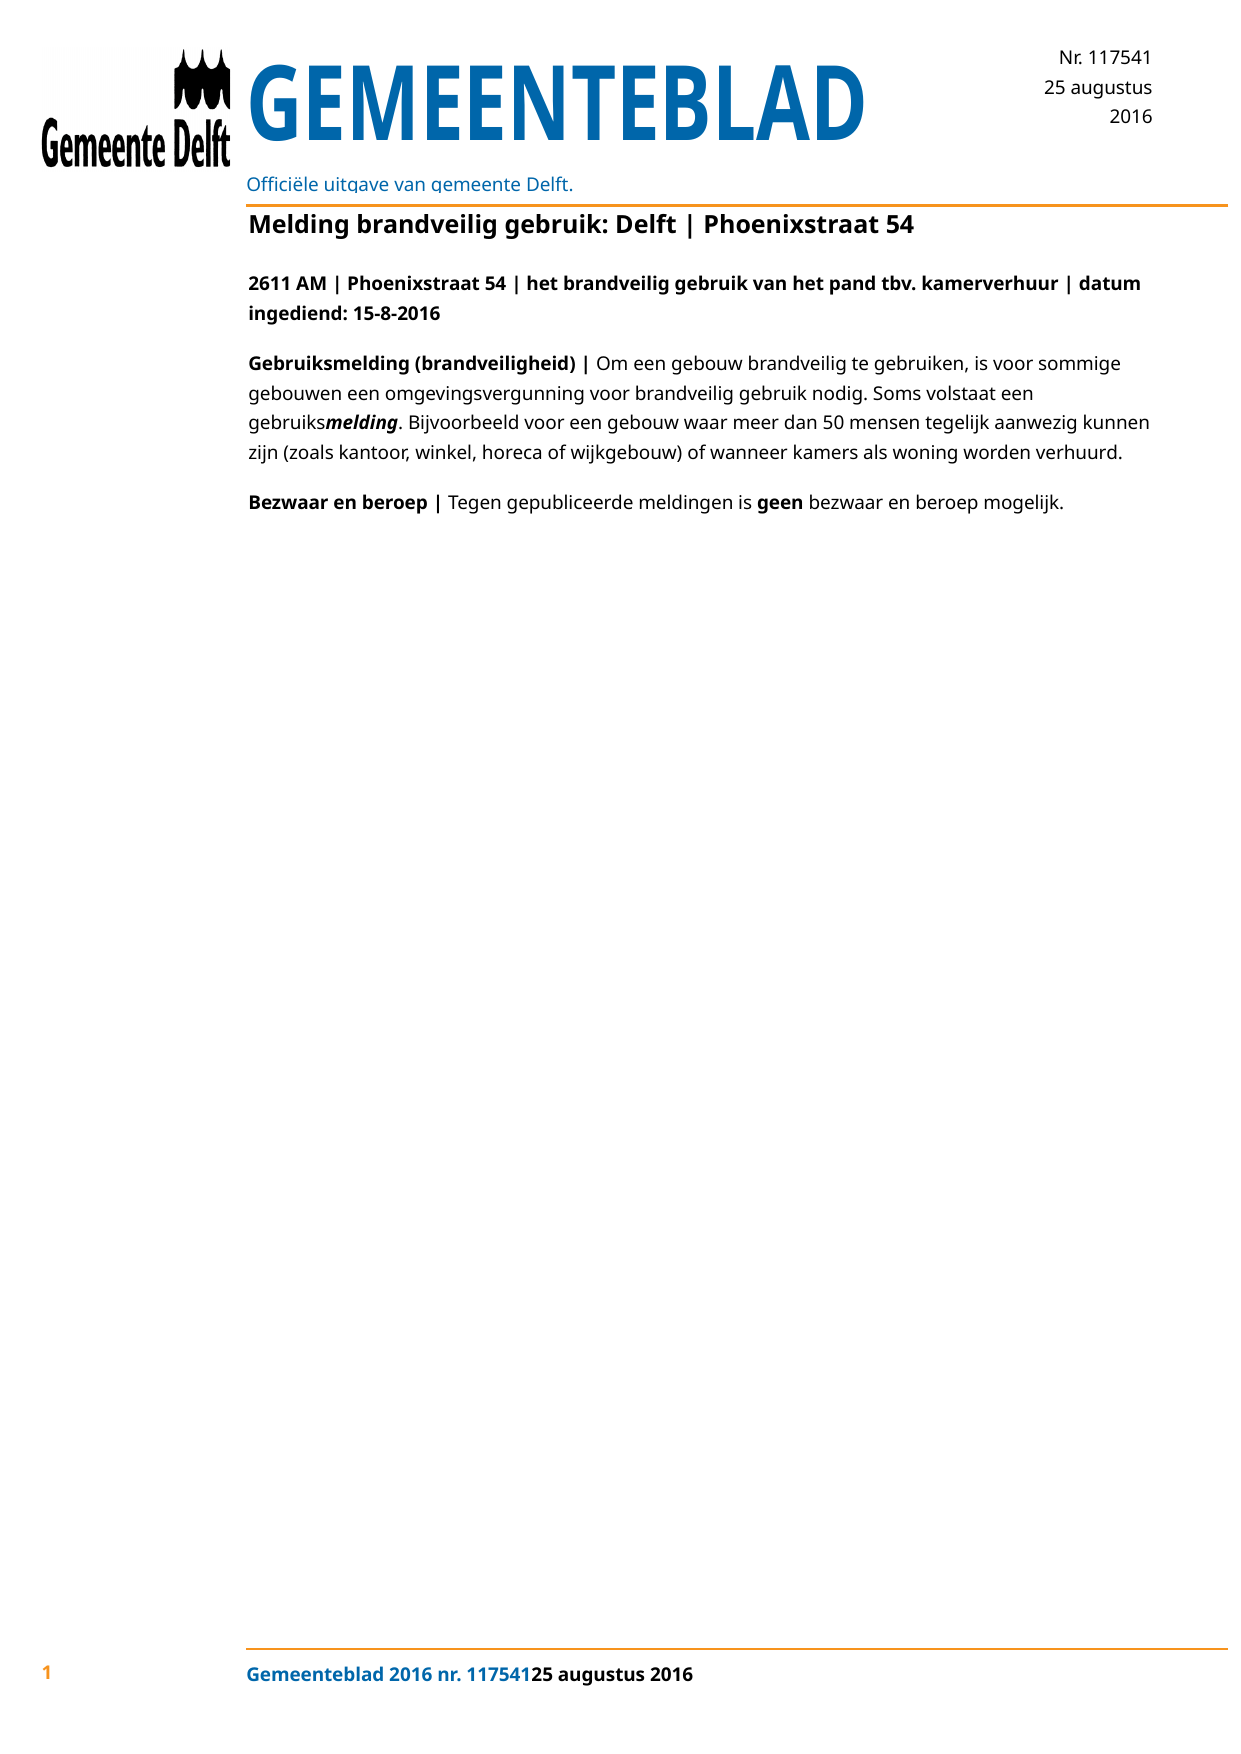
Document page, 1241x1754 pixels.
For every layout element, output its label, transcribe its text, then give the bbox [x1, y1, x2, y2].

text 2611 AM | Phoenixstraat 54 | het brandveilig gebruik van het pand tbv. kamerverhuur | datum ingediend: 15-8-2016 [248, 270, 1152, 326]
text Melding brandveilig gebruik: Delft | Phoenixstraat 54 [248, 207, 1152, 241]
text Gebruiksmelding (brandveiligheid) | Om een gebouw brandveilig te gebruiken, is voor sommige gebouwen een omgevingsvergunning voor brandveilig gebruik nodig. Soms volstaat een gebruiksmelding. Bijvoorbeeld voor een gebouw waar meer dan 50 mensen tegelijk aanwezig kunnen zijn (zoals kantoor, winkel, horeca of wijkgebouw) of wanneer kamers als woning worden verhuurd. [248, 350, 1152, 465]
picture [41, 47, 231, 172]
text Bezwaar en beroep | Tegen gepubliceerde meldingen is geen bezwaar en beroep mogelijk. [248, 489, 1152, 515]
